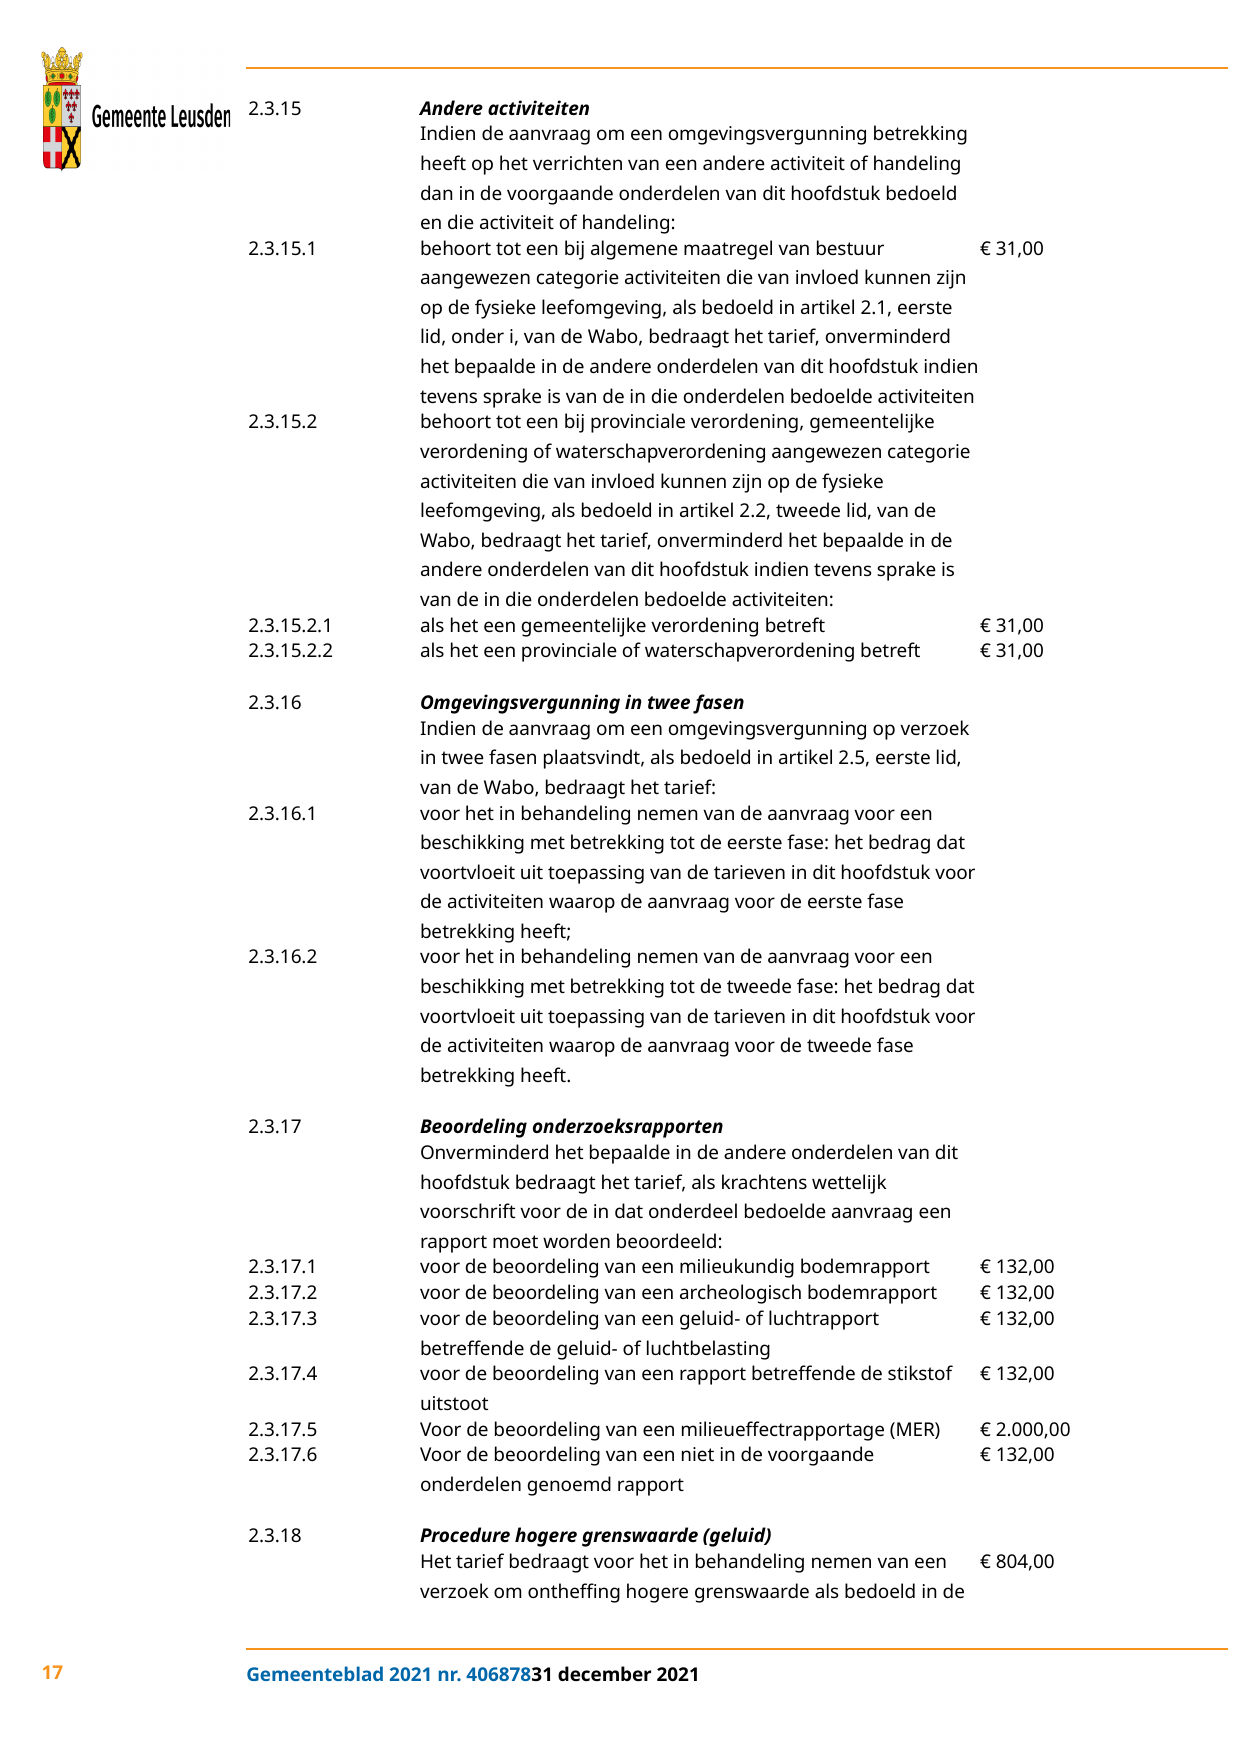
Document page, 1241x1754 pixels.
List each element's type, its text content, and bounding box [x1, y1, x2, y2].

table_cell [980, 663, 1152, 689]
table_cell € 132,00 [980, 1442, 1152, 1497]
table_cell [248, 663, 420, 689]
table_cell 2.3.16.1 [248, 800, 420, 944]
table_cell 2.3.15.2 [248, 409, 420, 612]
table_cell Onverminderd het bepaalde in de andere onderdelen van dit hoofdstuk bedraagt het tarief, als krachtens wettelijk voorschrift voor de in dat onderdeel bedoelde aanvraag een rapport moet worden beoordeeld: [420, 1139, 980, 1254]
table_cell behoort tot een bij algemene maatregel van bestuur aangewezen categorie activiteiten die van invloed kunnen zijn op de fysieke leefomgeving, als bedoeld in artikel 2.1, eerste lid, onder i, van de Wabo, bedraagt het tarief, onverminderd het bepaalde in de andere onderdelen van dit hoofdstuk indien tevens sprake is van de in die onderdelen bedoelde activiteiten [420, 235, 980, 409]
table_cell 2.3.16 [248, 689, 420, 715]
table_cell [980, 121, 1152, 235]
table_cell 2.3.17.6 [248, 1442, 420, 1497]
table_cell 2.3.15.1 [248, 235, 420, 409]
table_cell 2.3.17.3 [248, 1305, 420, 1361]
table_cell € 31,00 [980, 638, 1152, 663]
table_cell als het een gemeentelijke verordening betreft [420, 612, 980, 638]
table_cell € 132,00 [980, 1305, 1152, 1361]
table_cell [248, 1088, 420, 1113]
table_cell [980, 944, 1152, 1088]
table_cell Indien de aanvraag om een omgevingsvergunning betrekking heeft op het verrichten van een andere activiteit of handeling dan in de voorgaande onderdelen van dit hoofdstuk bedoeld en die activiteit of handeling: [420, 121, 980, 235]
table_cell [980, 1088, 1152, 1113]
table_cell 2.3.17.2 [248, 1280, 420, 1305]
table_cell [248, 715, 420, 800]
table_cell 2.3.17.5 [248, 1416, 420, 1442]
table_cell voor de beoordeling van een geluid- of luchtrapport betreffende de geluid- of luchtbelasting [420, 1305, 980, 1361]
table_cell € 132,00 [980, 1254, 1152, 1279]
table_cell 2.3.15.2.1 [248, 612, 420, 638]
table_cell voor de beoordeling van een milieukundig bodemrapport [420, 1254, 980, 1279]
table_cell Voor de beoordeling van een niet in de voorgaande onderdelen genoemd rapport [420, 1442, 980, 1497]
table_cell [980, 715, 1152, 800]
table_cell als het een provinciale of waterschapverordening betreft [420, 638, 980, 663]
table_cell [980, 1523, 1152, 1548]
table_cell € 31,00 [980, 235, 1152, 409]
table_cell Indien de aanvraag om een omgevingsvergunning op verzoek in twee fasen plaatsvindt, als bedoeld in artikel 2.5, eerste lid, van de Wabo, bedraagt het tarief: [420, 715, 980, 800]
table_cell [980, 1114, 1152, 1139]
table_cell [248, 121, 420, 235]
table_cell € 132,00 [980, 1361, 1152, 1416]
table_cell [980, 1497, 1152, 1523]
table_cell voor het in behandeling nemen van de aanvraag voor een beschikking met betrekking tot de tweede fase: het bedrag dat voortvloeit uit toepassing van de tarieven in dit hoofdstuk voor de activiteiten waarop de aanvraag voor de tweede fase betrekking heeft. [420, 944, 980, 1088]
table_cell Voor de beoordeling van een milieueffectrapportage (MER) [420, 1416, 980, 1442]
table_cell 2.3.18 [248, 1523, 420, 1548]
table_cell voor het in behandeling nemen van de aanvraag voor een beschikking met betrekking tot de eerste fase: het bedrag dat voortvloeit uit toepassing van de tarieven in dit hoofdstuk voor de activiteiten waarop de aanvraag voor de eerste fase betrekking heeft; [420, 800, 980, 944]
table_cell [980, 689, 1152, 715]
table_cell [248, 1548, 420, 1604]
table_cell € 2.000,00 [980, 1416, 1152, 1442]
table_cell behoort tot een bij provinciale verordening, gemeentelijke verordening of waterschapverordening aangewezen categorie activiteiten die van invloed kunnen zijn op de fysieke leefomgeving, als bedoeld in artikel 2.2, tweede lid, van de Wabo, bedraagt het tarief, onverminderd het bepaalde in de andere onderdelen van dit hoofdstuk indien tevens sprake is van de in die onderdelen bedoelde activiteiten: [420, 409, 980, 612]
table_cell voor de beoordeling van een archeologisch bodemrapport [420, 1280, 980, 1305]
table_cell [420, 1088, 980, 1113]
table_cell [980, 800, 1152, 944]
picture [41, 47, 231, 172]
table_cell [980, 409, 1152, 612]
table_cell € 804,00 [980, 1548, 1152, 1604]
table_cell [980, 95, 1152, 121]
table_cell 2.3.17 [248, 1114, 420, 1139]
table_cell € 31,00 [980, 612, 1152, 638]
table_cell Het tarief bedraagt voor het in behandeling nemen van een verzoek om ontheffing hogere grenswaarde als bedoeld in de [420, 1548, 980, 1604]
table_cell 2.3.16.2 [248, 944, 420, 1088]
table_cell Procedure hogere grenswaarde (geluid) [420, 1523, 980, 1548]
table_cell 2.3.15 [248, 95, 420, 121]
table_cell voor de beoordeling van een rapport betreffende de stikstof uitstoot [420, 1361, 980, 1416]
table_cell [420, 1497, 980, 1523]
table_cell [420, 663, 980, 689]
table_cell Beoordeling onderzoeksrapporten [420, 1114, 980, 1139]
table_cell 2.3.17.4 [248, 1361, 420, 1416]
table_cell [248, 1139, 420, 1254]
table_cell Omgevingsvergunning in twee fasen [420, 689, 980, 715]
table_cell [980, 1139, 1152, 1254]
table_cell [248, 1497, 420, 1523]
table_cell Andere activiteiten [420, 95, 980, 121]
table_cell € 132,00 [980, 1280, 1152, 1305]
table_cell 2.3.15.2.2 [248, 638, 420, 663]
table_cell 2.3.17.1 [248, 1254, 420, 1279]
